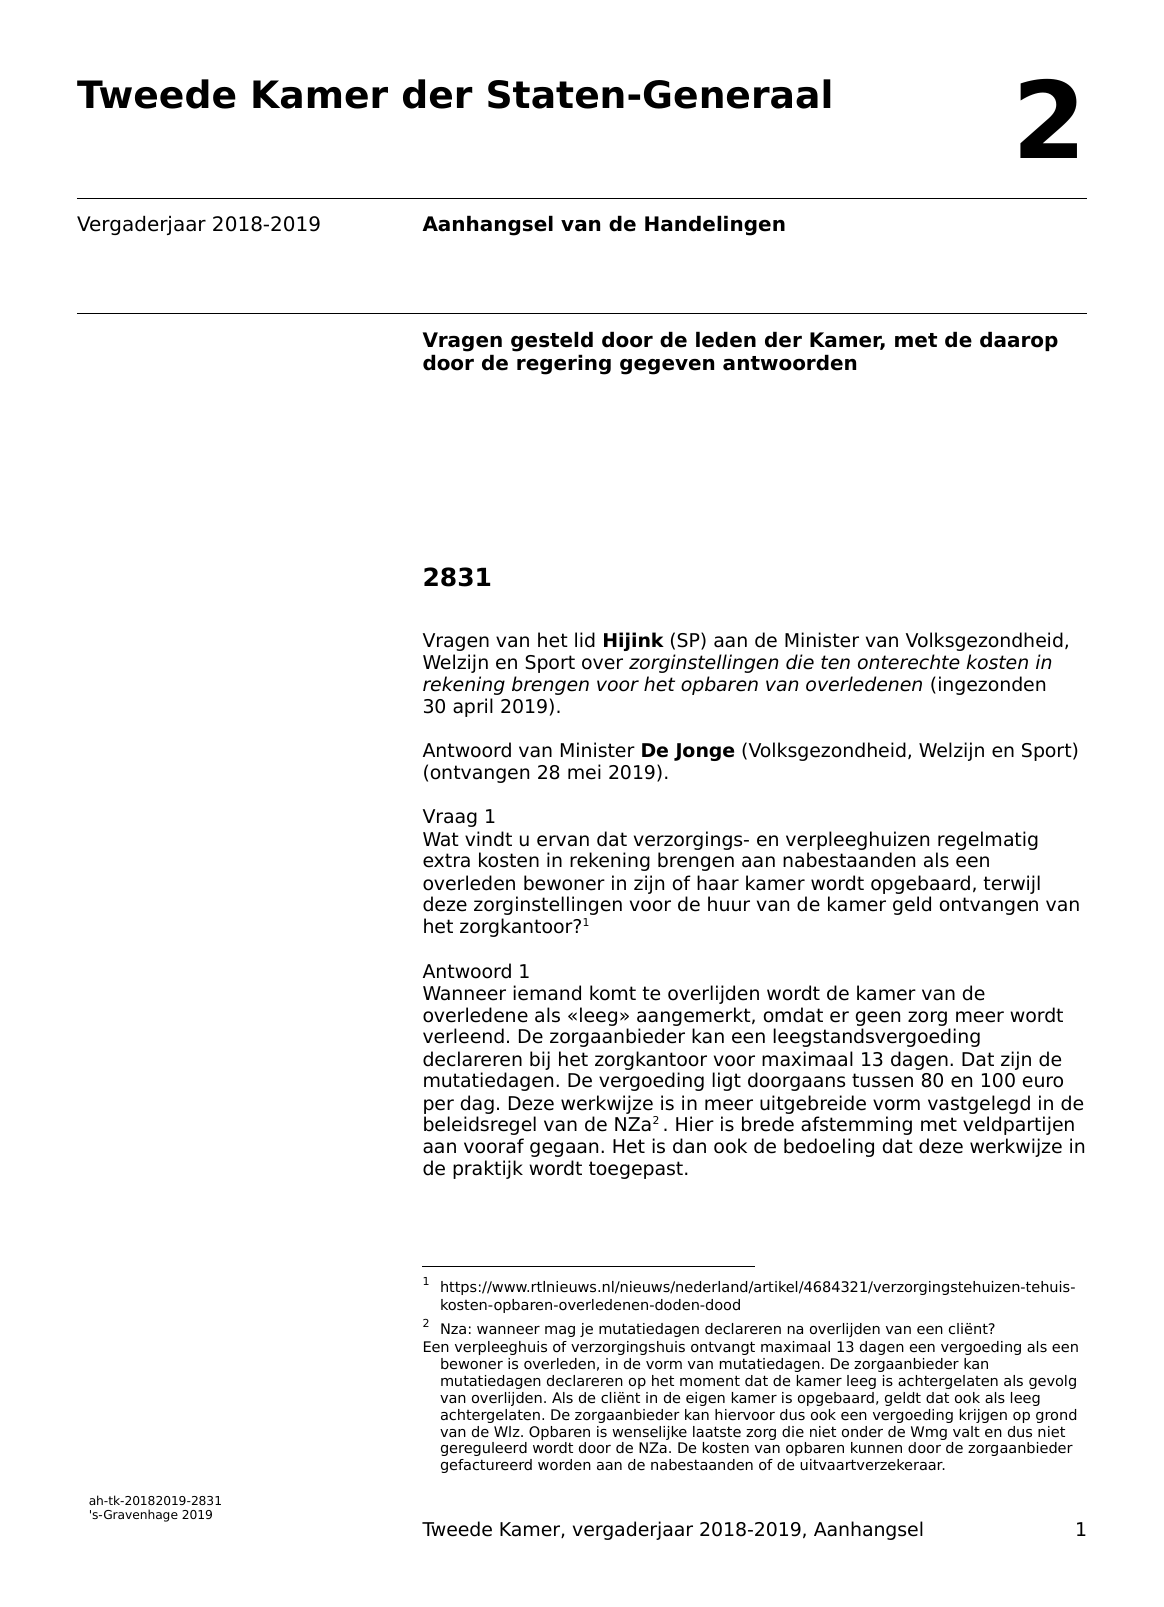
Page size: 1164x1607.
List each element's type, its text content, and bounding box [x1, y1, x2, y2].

text Antwoord 1 [422, 961, 1087, 982]
text https://www.rtlnieuws.nl/nieuws/nederland/artikel/4684321/verzorgingstehuizen-tehuis-kosten-opbaren-overledenen-doden-dood [422, 1275, 1087, 1314]
table_cell Vergaderjaar 2018-2019 [77, 199, 422, 313]
table_header 2 [886, 59, 1087, 198]
table_header Tweede Kamer der Staten-Generaal [77, 59, 886, 198]
text Wanneer iemand komt te overlijden wordt de kamer van de overledene als «leeg» aangemerkt, omdat er geen zorg meer wordt verleend. De zorgaanbieder kan een leegstandsvergoeding declareren bij het zorgkantoor voor maximaal 13 dagen. Dat zijn de mutatiedagen. De vergoeding ligt doorgaans tussen 80 en 100 euro per dag. Deze werkwijze is in meer uitgebreide vorm vastgelegd in de beleidsregel van de NZa. Hier is brede afstemming met veldpartijen aan vooraf gegaan. Het is dan ook de bedoeling dat deze werkwijze in de praktijk wordt toegepast. [422, 982, 1087, 1180]
table_cell Vragen gesteld door de leden der Kamer, met de daarop door de regering gegeven antwoorden [422, 314, 1087, 375]
text Wat vindt u ervan dat verzorgings- en verpleeghuizen regelmatig extra kosten in rekening brengen aan nabestaanden als een overleden bewoner in zijn of haar kamer wordt opgebaard, terwijl deze zorginstellingen voor de huur van de kamer geld ontvangen van het zorgkantoor? [422, 828, 1087, 938]
text Een verpleeghuis of verzorgingshuis ontvangt maximaal 13 dagen een vergoeding als een bewoner is overleden, in de vorm van mutatiedagen. De zorgaanbieder kan mutatiedagen declareren op het moment dat de kamer leeg is achtergelaten als gevolg van overlijden. Als de cliënt in de eigen kamer is opgebaard, geldt dat ook als leeg achtergelaten. De zorgaanbieder kan hiervoor dus ook een vergoeding krijgen op grond van de Wlz. Opbaren is wenselijke laatste zorg die niet onder de Wmg valt en dus niet gereguleerd wordt door de NZa. De kosten van opbaren kunnen door de zorgaanbieder gefactureerd worden aan de nabestaanden of de uitvaartverzekeraar. [422, 1339, 1087, 1474]
text 2831 [422, 563, 1087, 592]
text Nza: wanneer mag je mutatiedagen declareren na overlijden van een cliënt? [422, 1317, 1087, 1339]
text ah-tk-20182019-2831 [88, 1494, 323, 1508]
text Antwoord van Minister De Jonge (Volksgezondheid, Welzijn en Sport) (ontvangen 28 mei 2019). [422, 740, 1087, 784]
text Vraag 1 [422, 806, 1087, 828]
text Vragen van het lid Hijink (SP) aan de Minister van Volksgezondheid, Welzijn en Sport over zorginstellingen die ten onterechte kosten in rekening brengen voor het opbaren van overledenen (ingezonden 30 april 2019). [422, 630, 1087, 718]
table_cell Aanhangsel van de Handelingen [422, 199, 1087, 313]
table_cell [77, 314, 422, 375]
text 's-Gravenhage 2019 [88, 1508, 323, 1522]
